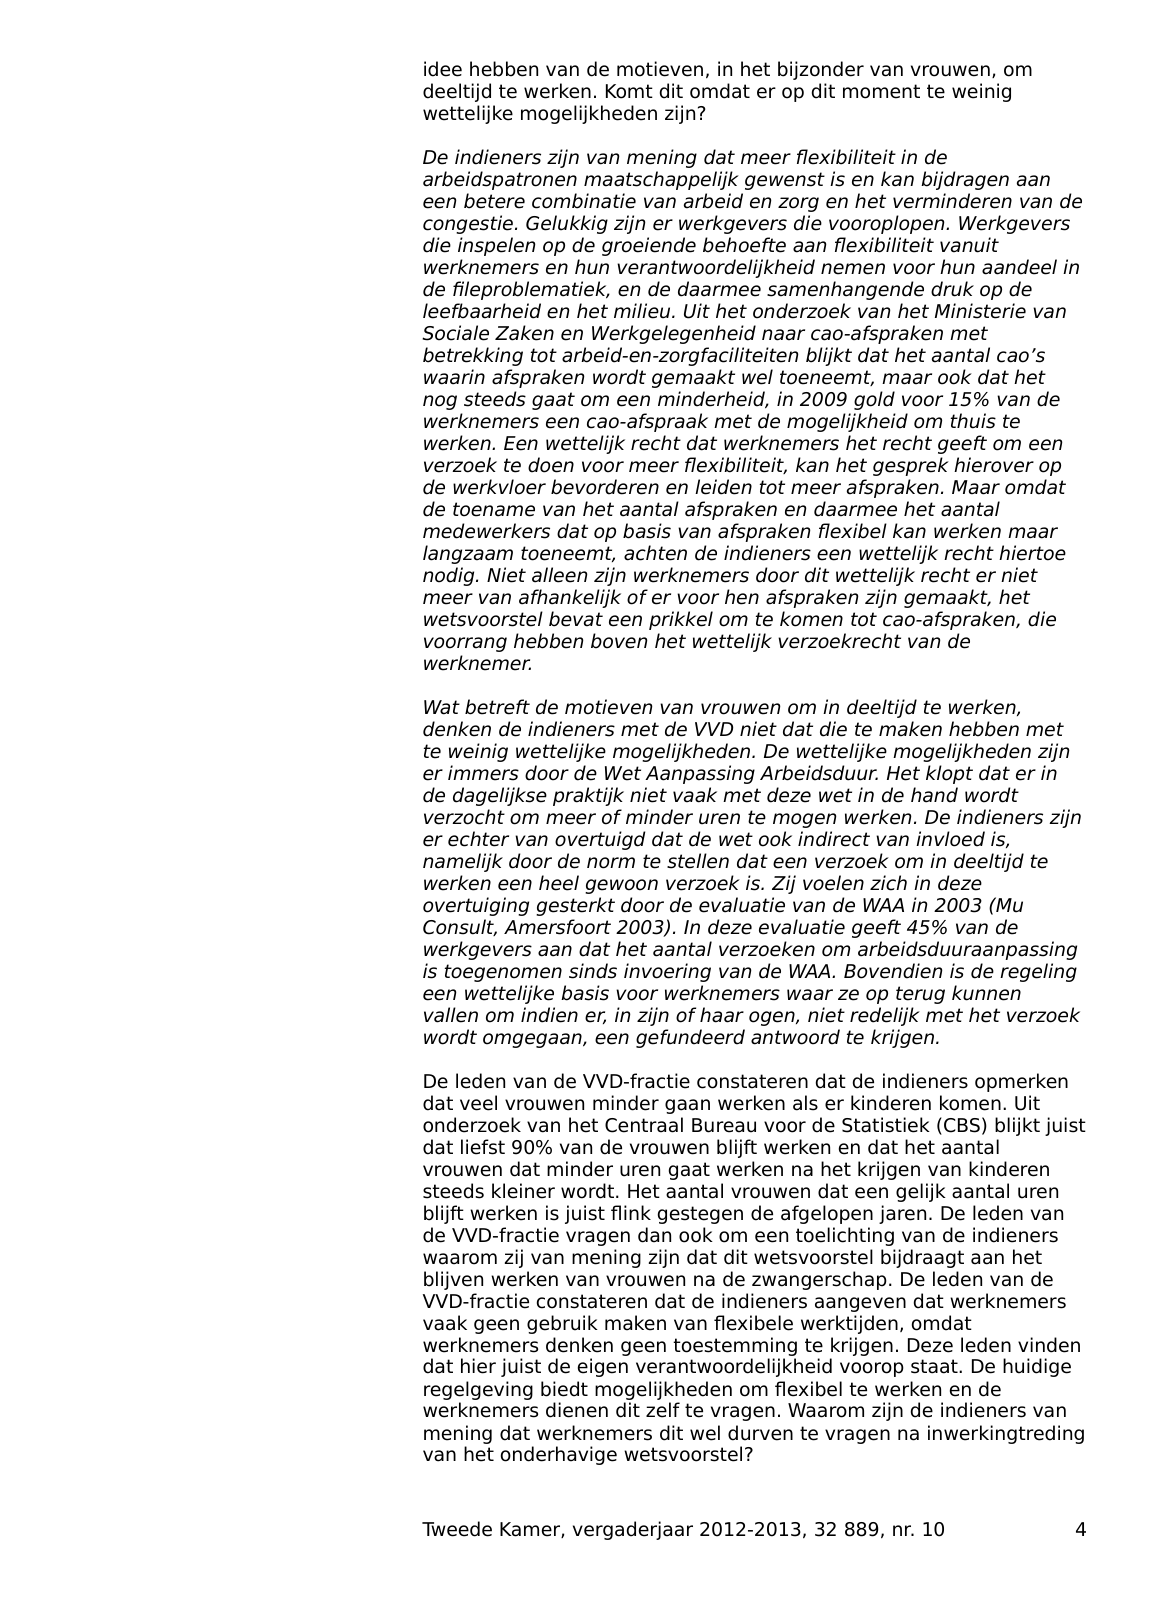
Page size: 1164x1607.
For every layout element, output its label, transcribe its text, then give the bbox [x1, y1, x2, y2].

text De leden van de VVD-fractie constateren dat de indieners opmerken dat veel vrouwen minder gaan werken als er kinderen komen. Uit onderzoek van het Centraal Bureau voor de Statistiek (CBS) blijkt juist dat liefst 90% van de vrouwen blijft werken en dat het aantal vrouwen dat minder uren gaat werken na het krijgen van kinderen steeds kleiner wordt. Het aantal vrouwen dat een gelijk aantal uren blijft werken is juist flink gestegen de afgelopen jaren. De leden van de VVD-fractie vragen dan ook om een toelichting van de indieners waarom zij van mening zijn dat dit wetsvoorstel bijdraagt aan het blijven werken van vrouwen na de zwangerschap. De leden van de VVD-fractie constateren dat de indieners aangeven dat werknemers vaak geen gebruik maken van flexibele werktijden, omdat werknemers denken geen toestemming te krijgen. Deze leden vinden dat hier juist de eigen verantwoordelijkheid voorop staat. De huidige regelgeving biedt mogelijkheden om flexibel te werken en de werknemers dienen dit zelf te vragen. Waarom zijn de indieners van mening dat werknemers dit wel durven te vragen na inwerkingtreding van het onderhavige wetsvoorstel? [422, 1071, 1087, 1466]
text idee hebben van de motieven, in het bijzonder van vrouwen, om deeltijd te werken. Komt dit omdat er op dit moment te weinig wettelijke mogelijkheden zijn? [422, 59, 1087, 125]
text De indieners zijn van mening dat meer flexibiliteit in de arbeidspatronen maatschappelijk gewenst is en kan bijdragen aan een betere combinatie van arbeid en zorg en het verminderen van de congestie. Gelukkig zijn er werkgevers die vooroplopen. Werkgevers die inspelen op de groeiende behoefte aan flexibiliteit vanuit werknemers en hun verantwoordelijkheid nemen voor hun aandeel in de fileproblematiek, en de daarmee samenhangende druk op de leefbaarheid en het milieu. Uit het onderzoek van het Ministerie van Sociale Zaken en Werkgelegenheid naar cao-afspraken met betrekking tot arbeid-en-zorgfaciliteiten blijkt dat het aantal cao’s waarin afspraken wordt gemaakt wel toeneemt, maar ook dat het nog steeds gaat om een minderheid, in 2009 gold voor 15% van de werknemers een cao-afspraak met de mogelijkheid om thuis te werken. Een wettelijk recht dat werknemers het recht geeft om een verzoek te doen voor meer flexibiliteit, kan het gesprek hierover op de werkvloer bevorderen en leiden tot meer afspraken. Maar omdat de toename van het aantal afspraken en daarmee het aantal medewerkers dat op basis van afspraken flexibel kan werken maar langzaam toeneemt, achten de indieners een wettelijk recht hiertoe nodig. Niet alleen zijn werknemers door dit wettelijk recht er niet meer van afhankelijk of er voor hen afspraken zijn gemaakt, het wetsvoorstel bevat een prikkel om te komen tot cao-afspraken, die voorrang hebben boven het wettelijk verzoekrecht van de werknemer. [422, 147, 1087, 675]
text Wat betreft de motieven van vrouwen om in deeltijd te werken, denken de indieners met de VVD niet dat die te maken hebben met te weinig wettelijke mogelijkheden. De wettelijke mogelijkheden zijn er immers door de Wet Aanpassing Arbeidsduur. Het klopt dat er in de dagelijkse praktijk niet vaak met deze wet in de hand wordt verzocht om meer of minder uren te mogen werken. De indieners zijn er echter van overtuigd dat de wet ook indirect van invloed is, namelijk door de norm te stellen dat een verzoek om in deeltijd te werken een heel gewoon verzoek is. Zij voelen zich in deze overtuiging gesterkt door de evaluatie van de WAA in 2003 (Mu Consult, Amersfoort 2003). In deze evaluatie geeft 45% van de werkgevers aan dat het aantal verzoeken om arbeidsduuraanpassing is toegenomen sinds invoering van de WAA. Bovendien is de regeling een wettelijke basis voor werknemers waar ze op terug kunnen vallen om indien er, in zijn of haar ogen, niet redelijk met het verzoek wordt omgegaan, een gefundeerd antwoord te krijgen. [422, 697, 1087, 1048]
